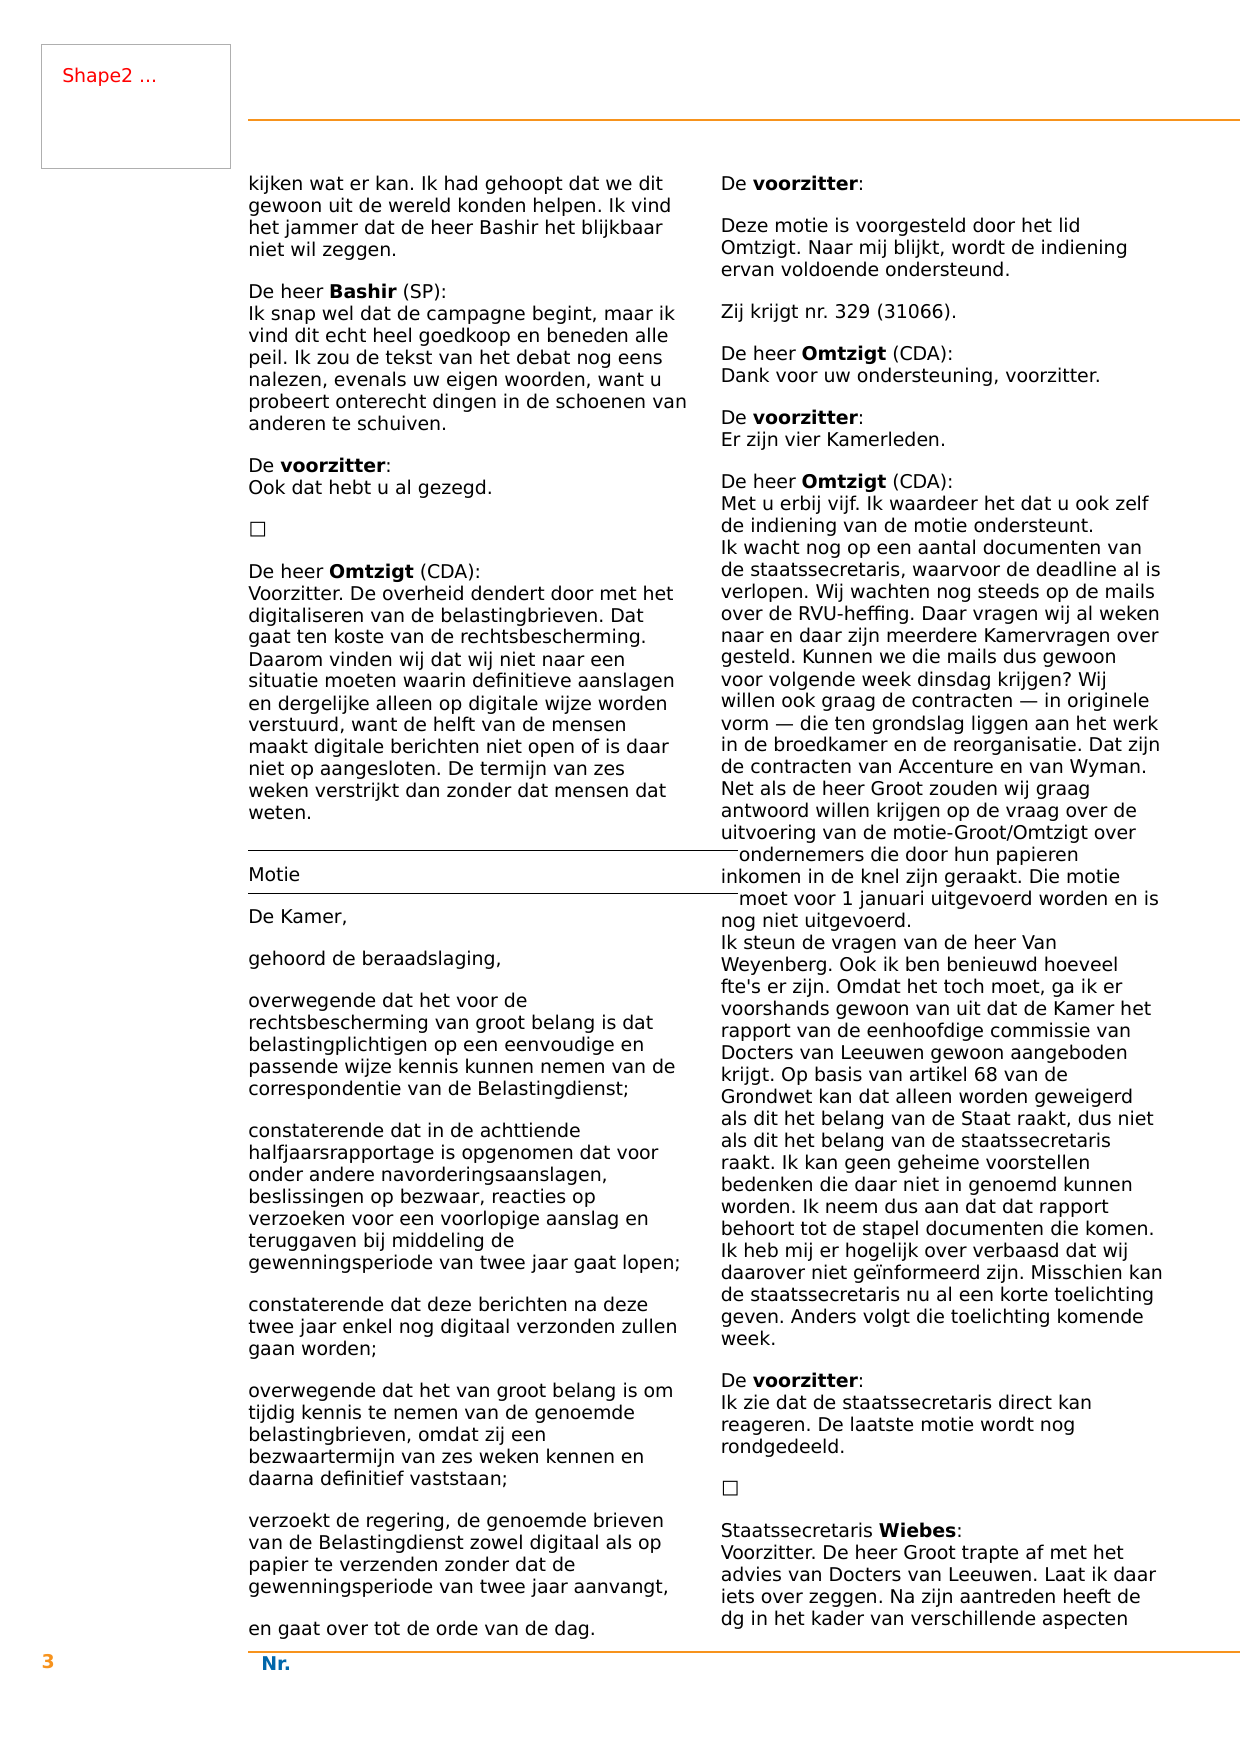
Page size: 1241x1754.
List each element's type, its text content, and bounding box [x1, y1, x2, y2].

text Zij krijgt nr. 329 (31066). [721, 301, 1163, 323]
text Staatssecretaris Wiebes: [721, 1520, 1163, 1542]
text Ik steun de vragen van de heer Van Weyenberg. Ook ik ben benieuwd hoeveel fte's er zijn. Omdat het toch moet, ga ik er voorshands gewoon van uit dat de Kamer het rapport van de eenhoofdige commissie van Docters van Leeuwen gewoon aangeboden krijgt. Op basis van artikel 68 van de Grondwet kan dat alleen worden geweigerd als dit het belang van de Staat raakt, dus niet als dit het belang van de staatssecretaris raakt. Ik kan geen geheime voorstellen bedenken die daar niet in genoemd kunnen worden. Ik neem dus aan dat dat rapport behoort tot de stapel documenten die komen. Ik heb mij er hogelijk over verbaasd dat wij daarover niet geïnformeerd zijn. Misschien kan de staatssecretaris nu al een korte toelichting geven. Anders volgt die toelichting komende week. [721, 932, 1163, 1350]
text overwegende dat het voor de rechtsbescherming van groot belang is dat belastingplichtigen op een eenvoudige en passende wijze kennis kunnen nemen van de correspondentie van de Belastingdienst; [248, 990, 691, 1100]
text De voorzitter: [721, 173, 1163, 195]
text De heer Omtzigt (CDA): [721, 343, 1163, 365]
text Dank voor uw ondersteuning, voorzitter. [721, 365, 1163, 387]
text Deze motie is voorgesteld door het lid Omtzigt. Naar mij blijkt, wordt de indiening ervan voldoende ondersteund. [721, 215, 1163, 281]
text overwegende dat het van groot belang is om tijdig kennis te nemen van de genoemde belastingbrieven, omdat zij een bezwaartermijn van zes weken kennen en daarna definitief vaststaan; [248, 1380, 691, 1490]
text Voorzitter. De heer Groot trapte af met het advies van Docters van Leeuwen. Laat ik daar iets over zeggen. Na zijn aantreden heeft de dg in het kader van verschillende aspecten [721, 1542, 1163, 1629]
text constaterende dat deze berichten na deze twee jaar enkel nog digitaal verzonden zullen gaan worden; [248, 1294, 691, 1360]
text Ik snap wel dat de campagne begint, maar ik vind dit echt heel goedkoop en beneden alle peil. Ik zou de tekst van het debat nog eens nalezen, evenals uw eigen woorden, want u probeert onterecht dingen in de schoenen van anderen te schuiven. [248, 303, 691, 434]
text en gaat over tot de orde van de dag. [248, 1618, 691, 1639]
text Ook dat hebt u al gezegd. [248, 477, 691, 498]
text ⬜ [248, 518, 691, 541]
text De voorzitter: [721, 1370, 1163, 1392]
text constaterende dat in de achttiende halfjaarsrapportage is opgenomen dat voor onder andere navorderingsaanslagen, beslissingen op bezwaar, reacties op verzoeken voor een voorlopige aanslag en teruggaven bij middeling de gewenningsperiode van twee jaar gaat lopen; [248, 1120, 691, 1274]
text Net als de heer Groot zouden wij graag antwoord willen krijgen op de vraag over de uitvoering van de motie-Groot/Omtzigt over ondernemers die door hun papieren inkomen in de knel zijn geraakt. Die motie moet voor 1 januari uitgevoerd worden en is nog niet uitgevoerd. [721, 778, 1163, 932]
text kijken wat er kan. Ik had gehoopt dat we dit gewoon uit de wereld konden helpen. Ik vind het jammer dat de heer Bashir het blijkbaar niet wil zeggen. [248, 173, 691, 261]
text Motie [248, 864, 691, 886]
text Er zijn vier Kamerleden. [721, 429, 1163, 451]
text gehoord de beraadslaging, [248, 948, 691, 970]
text Ik zie dat de staatssecretaris direct kan reageren. De laatste motie wordt nog rondgedeeld. [721, 1392, 1163, 1458]
text De heer Omtzigt (CDA): [721, 471, 1163, 493]
text De heer Omtzigt (CDA): [248, 561, 691, 582]
text Ik wacht nog op een aantal documenten van de staatssecretaris, waarvoor de deadline al is verlopen. Wij wachten nog steeds op de mails over de RVU-heffing. Daar vragen wij al weken naar en daar zijn meerdere Kamervragen over gesteld. Kunnen we die mails dus gewoon voor volgende week dinsdag krijgen? Wij willen ook graag de contracten — in originele vorm — die ten grondslag liggen aan het werk in de broedkamer en de reorganisatie. Dat zijn de contracten van Accenture en van Wyman. [721, 537, 1163, 778]
text verzoekt de regering, de genoemde brieven van de Belastingdienst zowel digitaal als op papier te verzenden zonder dat de gewenningsperiode van twee jaar aanvangt, [248, 1510, 691, 1598]
text Voorzitter. De overheid dendert door met het digitaliseren van de belastingbrieven. Dat gaat ten koste van de rechtsbescherming. Daarom vinden wij dat wij niet naar een situatie moeten waarin definitieve aanslagen en dergelijke alleen op digitale wijze worden verstuurd, want de helft van de mensen maakt digitale berichten niet open of is daar niet op aangesloten. De termijn van zes weken verstrijkt dan zonder dat mensen dat weten. [248, 582, 691, 824]
text De Kamer, [248, 906, 691, 928]
text De heer Bashir (SP): [248, 281, 691, 303]
text De voorzitter: [721, 407, 1163, 429]
text Met u erbij vijf. Ik waardeer het dat u ook zelf de indiening van de motie ondersteunt. [721, 493, 1163, 537]
text ⬜ [721, 1478, 1163, 1500]
text De voorzitter: [248, 454, 691, 477]
